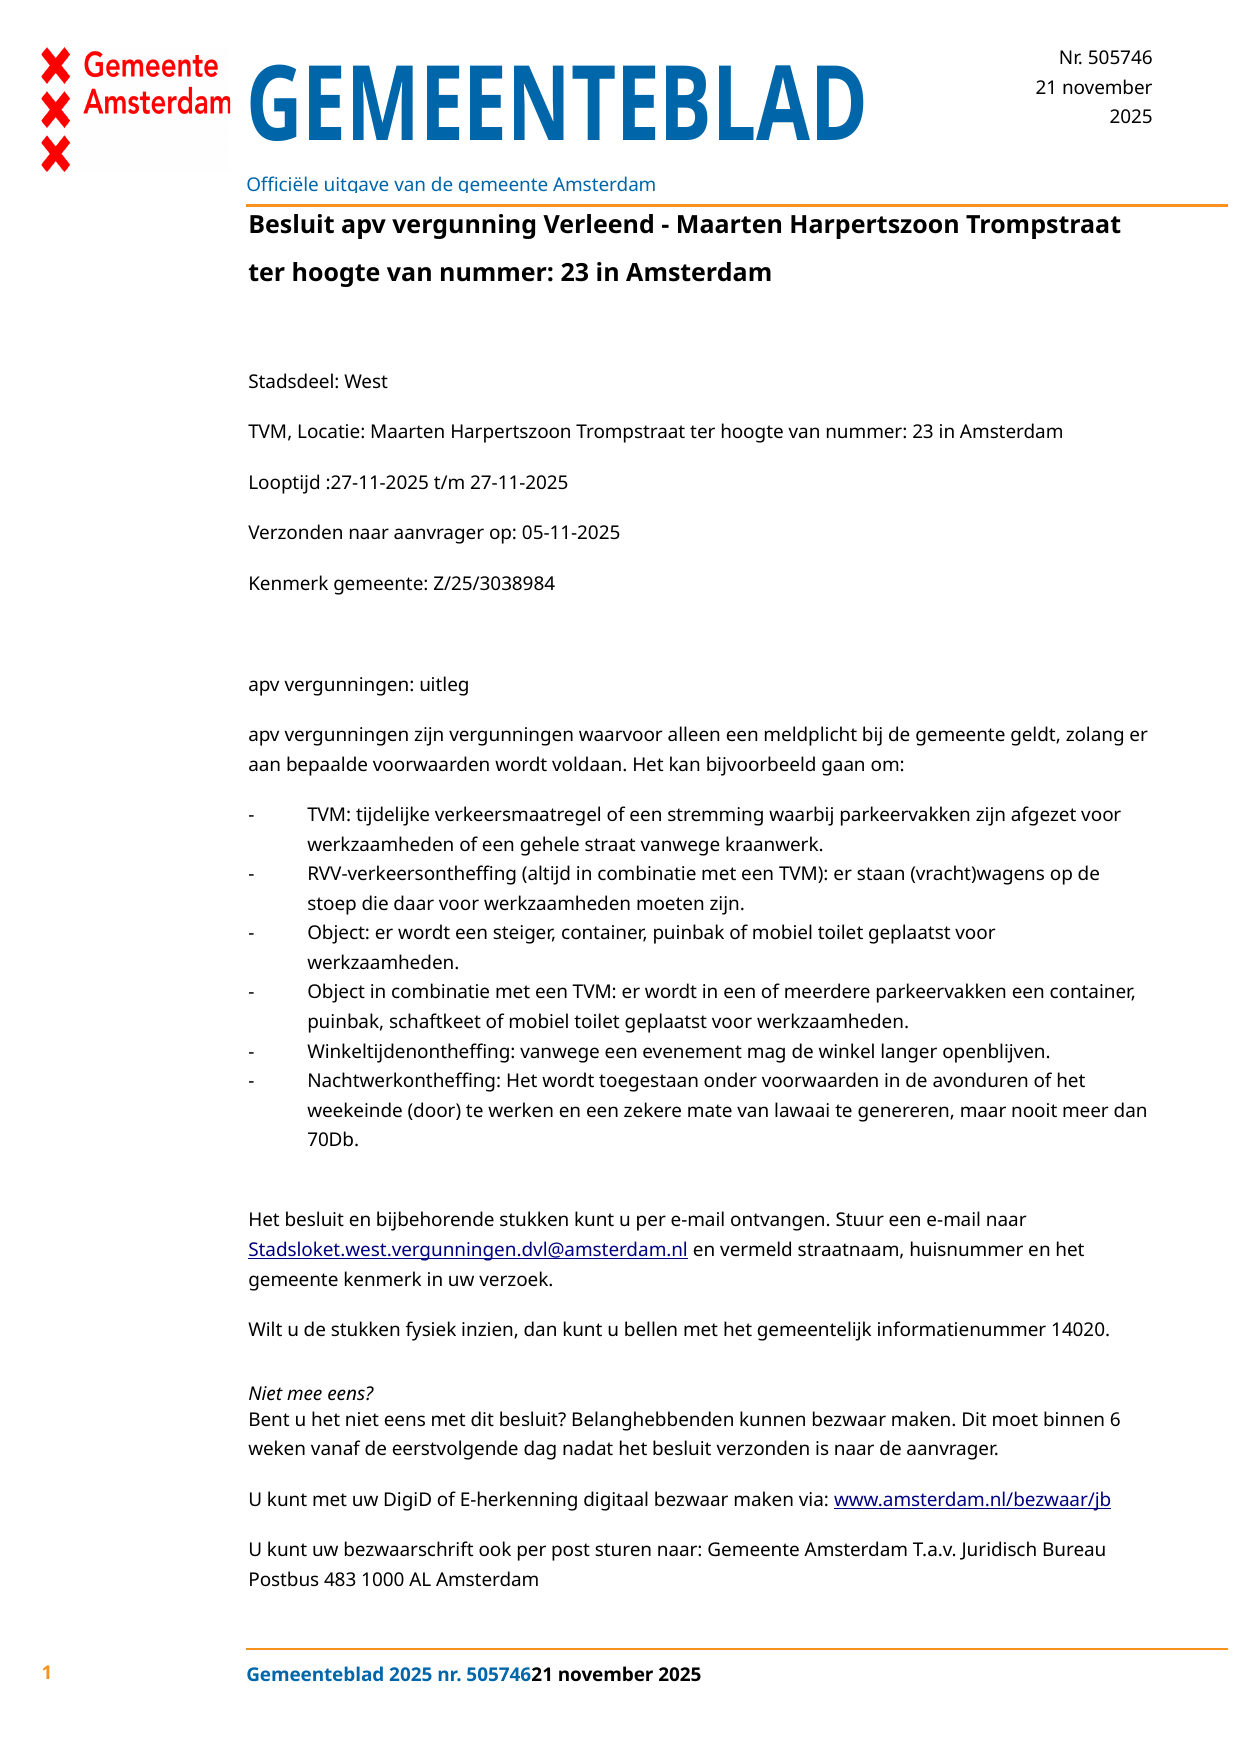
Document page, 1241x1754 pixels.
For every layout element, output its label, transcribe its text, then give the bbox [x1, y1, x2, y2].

text U kunt uw bezwaarschrift ook per post sturen naar: Gemeente Amsterdam T.a.v. Juridisch Bureau Postbus 483 1000 AL Amsterdam [248, 1536, 1152, 1592]
text apv vergunningen: uitleg [248, 671, 1152, 697]
text Niet mee eens? [248, 1380, 1152, 1406]
text Bent u het niet eens met dit besluit? Belanghebbenden kunnen bezwaar maken. Dit moet binnen 6 weken vanaf de eerstvolgende dag nadat het besluit verzonden is naar de aanvrager. [248, 1406, 1152, 1461]
text apv vergunningen zijn vergunningen waarvoor alleen een meldplicht bij de gemeente geldt, zolang er aan bepaalde voorwaarden wordt voldaan. Het kan bijvoorbeeld gaan om: [248, 721, 1152, 777]
text Kenmerk gemeente: Z/25/3038984 [248, 570, 1152, 596]
list Object in combinatie met een TVM: er wordt in een of meerdere parkeervakken een container, puinbak, schaftkeet of mobiel toilet geplaatst voor werkzaamheden. [248, 979, 1152, 1034]
text TVM, Locatie: Maarten Harpertszoon Trompstraat ter hoogte van nummer: 23 in Amsterdam [248, 419, 1152, 444]
text Verzonden naar aanvrager op: 05-11-2025 [248, 519, 1152, 545]
list Nachtwerkontheffing: Het wordt toegestaan onder voorwaarden in de avonduren of het weekeinde (door) te werken en een zekere mate van lawaai te genereren, maar nooit meer dan 70Db. [248, 1067, 1152, 1152]
text U kunt met uw DigiD of E-herkenning digitaal bezwaar maken via: www.amsterdam.nl/bezwaar/jb [248, 1486, 1152, 1512]
list Winkeltijdenontheffing: vanwege een evenement mag de winkel langer openblijven. [248, 1038, 1152, 1064]
text Looptijd :27-11-2025 t/m 27-11-2025 [248, 469, 1152, 495]
text Het besluit en bijbehorende stukken kunt u per e-mail ontvangen. Stuur een e-mail naar Stadsloket.west.vergunningen.dvl@amsterdam.nl en vermeld straatnaam, huisnummer en het gemeente kenmerk in uw verzoek. [248, 1207, 1152, 1292]
list TVM: tijdelijke verkeersmaatregel of een stremming waarbij parkeervakken zijn afgezet voor werkzaamheden of een gehele straat vanwege kraanwerk. [248, 801, 1152, 857]
list Object: er wordt een steiger, container, puinbak of mobiel toilet geplaatst voor werkzaamheden. [248, 919, 1152, 975]
text Besluit apv vergunning Verleend - Maarten Harpertszoon Trompstraat ter hoogte van nummer: 23 in Amsterdam [248, 207, 1152, 288]
list RVV-verkeersontheffing (altijd in combinatie met een TVM): er staan (vracht)wagens op de stoep die daar voor werkzaamheden moeten zijn. [248, 860, 1152, 916]
text Wilt u de stukken fysiek inzien, dan kunt u bellen met het gemeentelijk informatienummer 14020. [248, 1316, 1152, 1342]
text Stadsdeel: West [248, 368, 1152, 394]
picture [41, 47, 231, 172]
